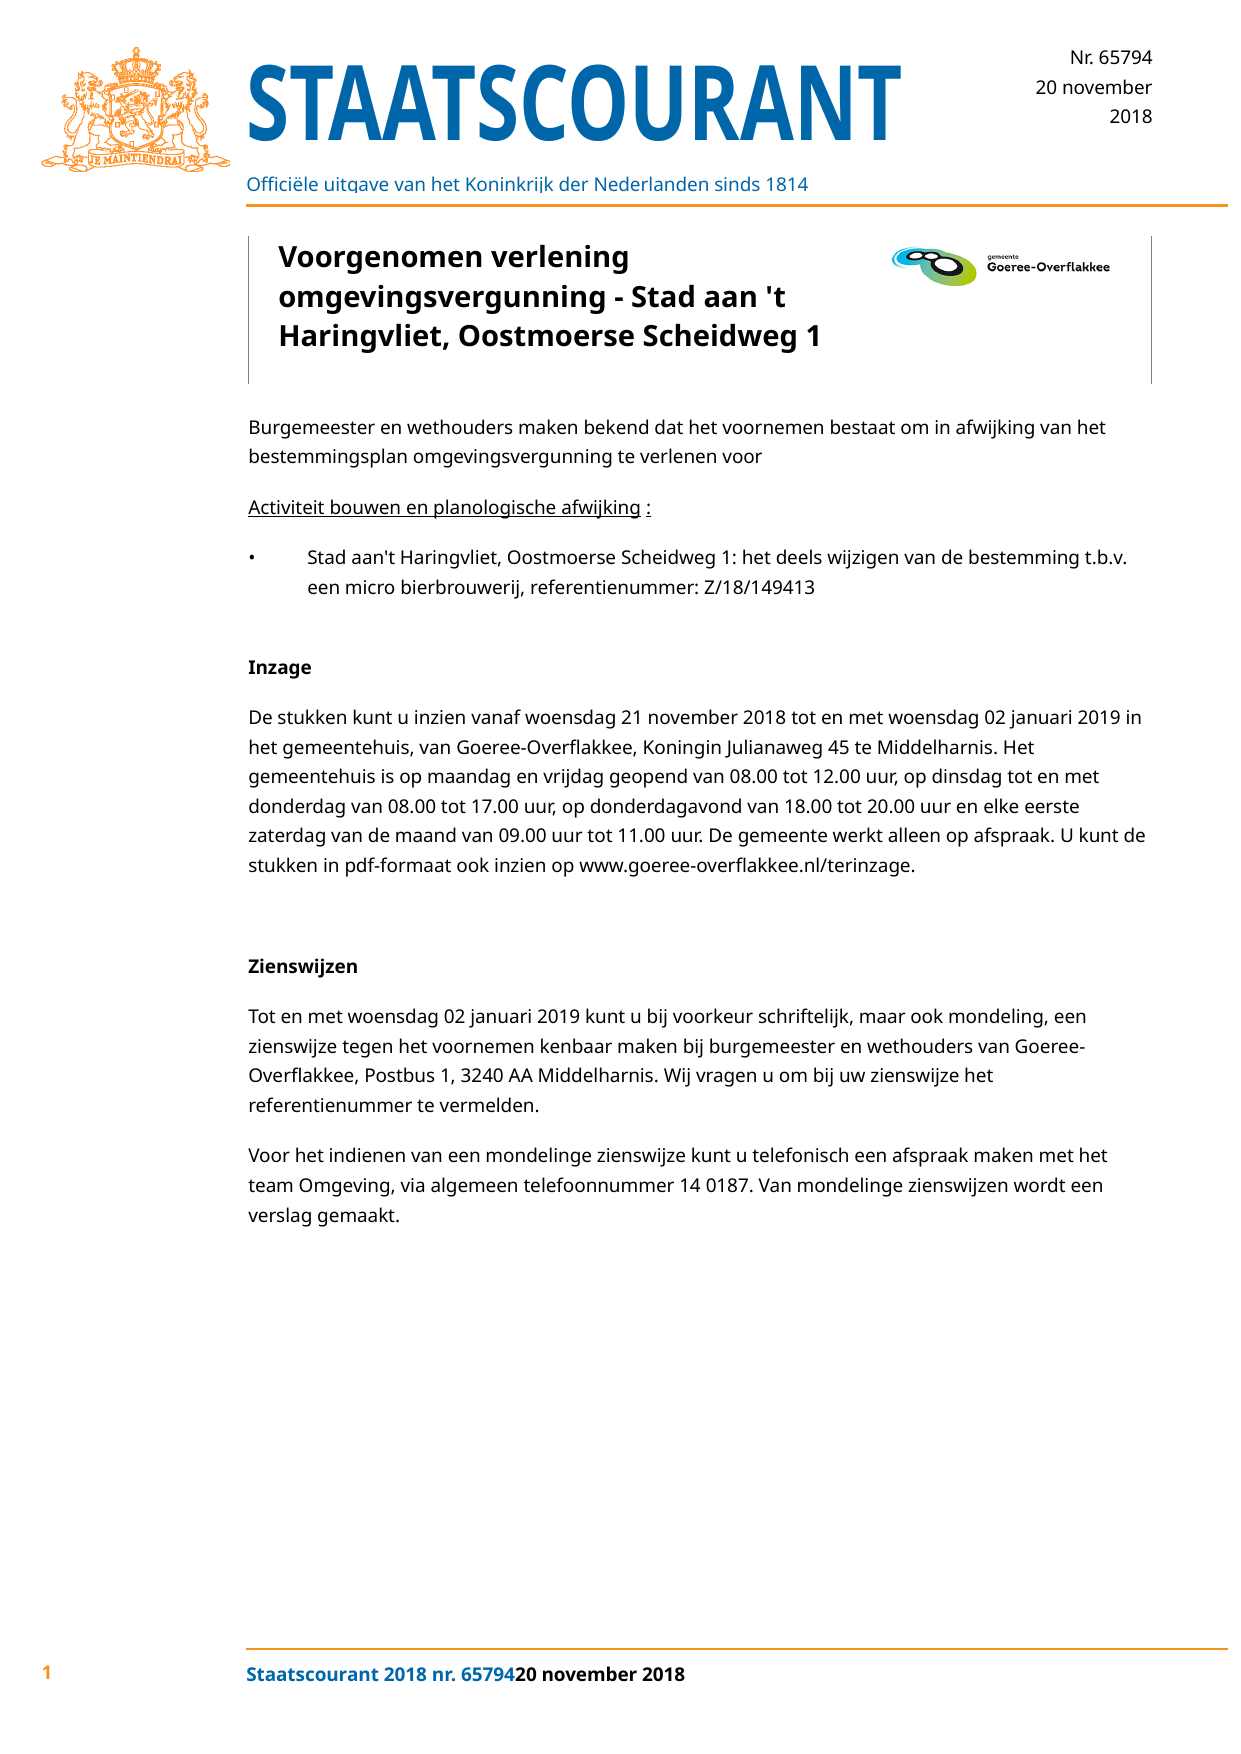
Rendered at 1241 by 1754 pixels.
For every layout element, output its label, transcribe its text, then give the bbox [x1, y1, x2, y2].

table_header [850, 236, 1151, 384]
text Activiteit bouwen en planologische afwijking : [248, 494, 1152, 520]
text Tot en met woensdag 02 januari 2019 kunt u bij voorkeur schriftelijk, maar ook mondeling, een zienswijze tegen het voornemen kenbaar maken bij burgemeester en wethouders van Goeree-Overflakkee, Postbus 1, 3240 AA Middelharnis. Wij vragen u om bij uw zienswijze het referentienummer te vermelden. [248, 1003, 1152, 1118]
text Inzage [248, 654, 1152, 680]
picture [41, 47, 231, 172]
text Zienswijzen [248, 953, 1152, 979]
text De stukken kunt u inzien vanaf woensdag 21 november 2018 tot en met woensdag 02 januari 2019 in het gemeentehuis, van Goeree-Overflakkee, Koningin Julianaweg 45 te Middelharnis. Het gemeentehuis is op maandag en vrijdag geopend van 08.00 tot 12.00 uur, op dinsdag tot en met donderdag van 08.00 tot 17.00 uur, op donderdagavond van 18.00 tot 20.00 uur en elke eerste zaterdag van de maand van 09.00 uur tot 11.00 uur. De gemeente werkt alleen op afspraak. U kunt de stukken in pdf-formaat ook inzien op www.goeree-overflakkee.nl/terinzage. [248, 704, 1152, 878]
text Burgemeester en wethouders maken bekend dat het voornemen bestaat om in afwijking van het bestemmingsplan omgevingsvergunning te verlenen voor [248, 414, 1152, 469]
list Stad aan't Haringvliet, Oostmoerse Scheidweg 1: het deels wijzigen van de bestemming t.b.v. een micro bierbrouwerij, referentienummer: Z/18/149413 [248, 544, 1152, 600]
text Voor het indienen van een mondelinge zienswijze kunt u telefonisch een afspraak maken met het team Omgeving, via algemeen telefoonnummer 14 0187. Van mondelinge zienswijzen wordt een verslag gemaakt. [248, 1143, 1152, 1228]
picture [882, 236, 1119, 296]
table_header Voorgenomen verlening omgevingsvergunning - Stad aan 't Haringvliet, Oostmoerse Scheidweg 1 [249, 236, 850, 384]
